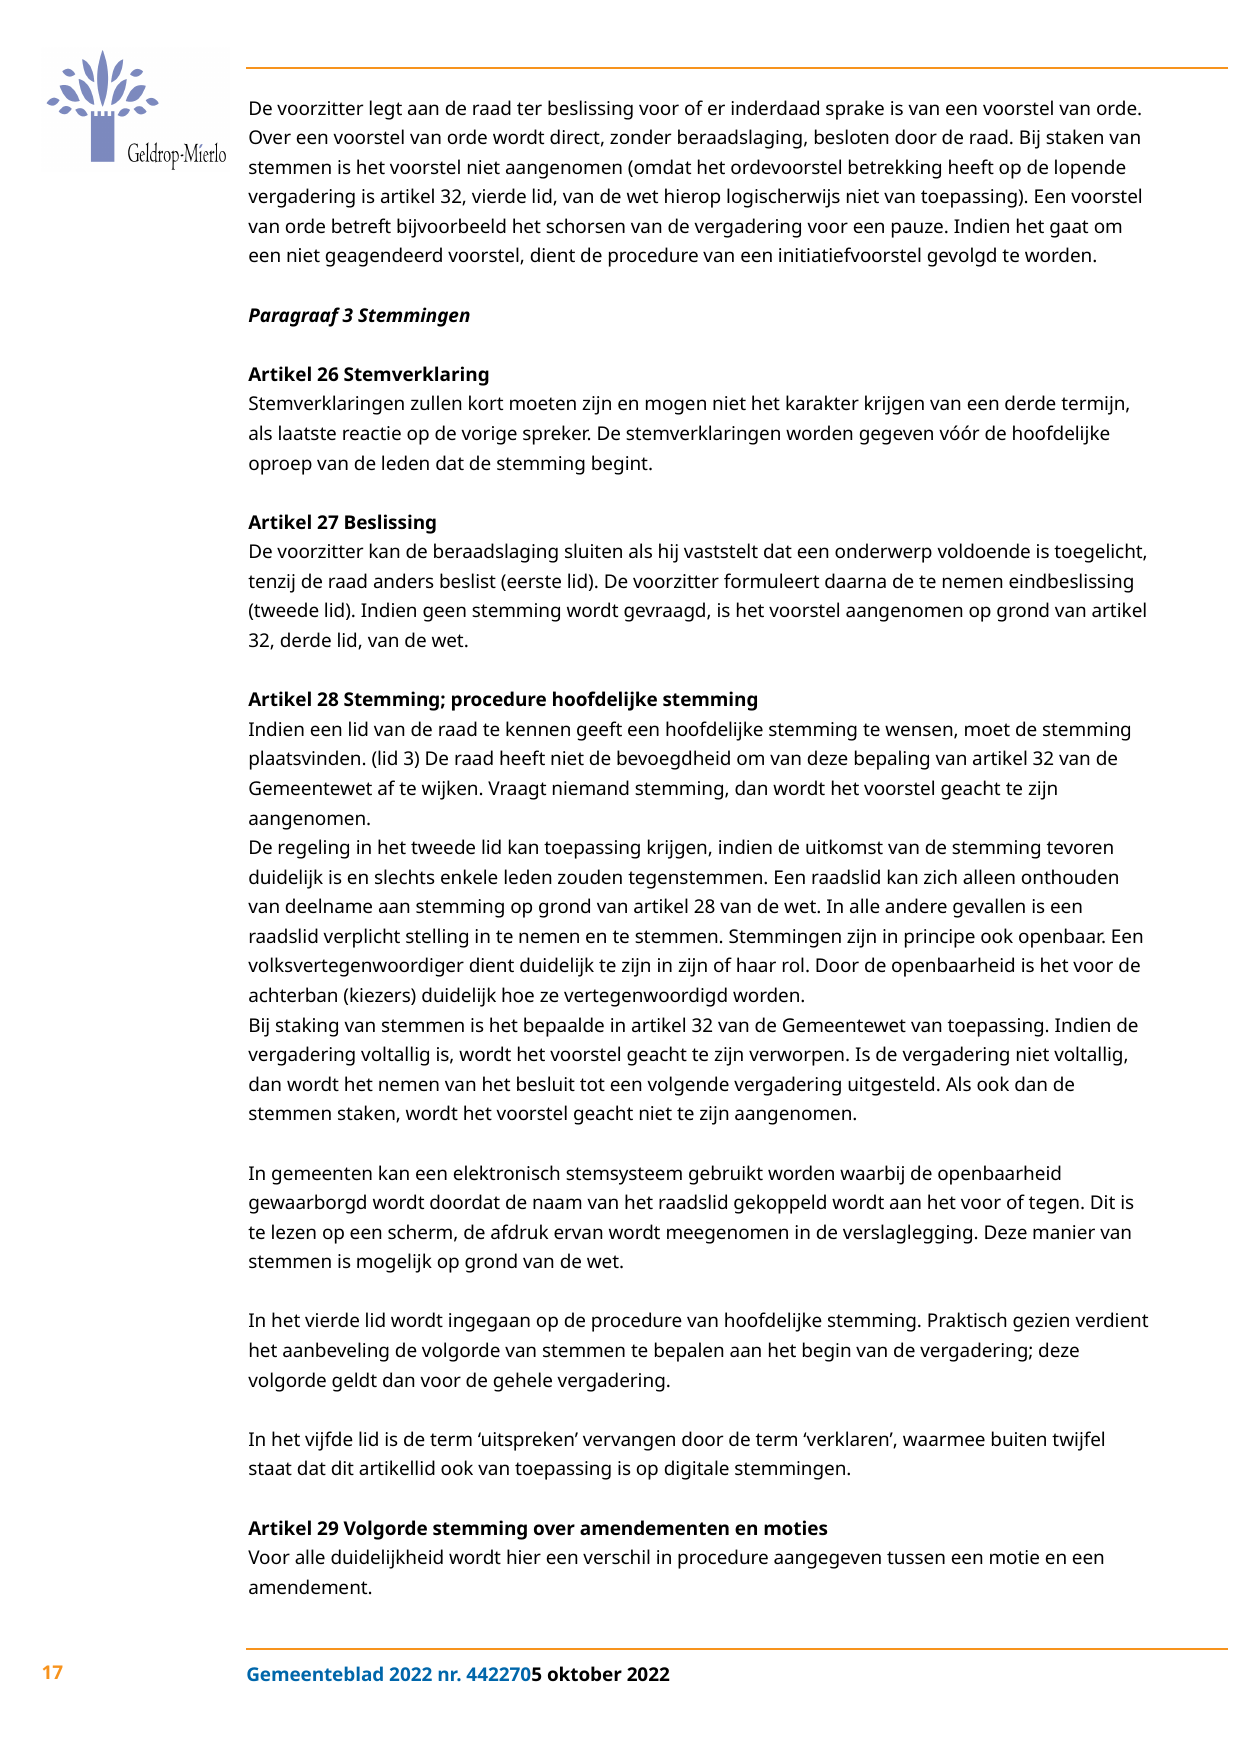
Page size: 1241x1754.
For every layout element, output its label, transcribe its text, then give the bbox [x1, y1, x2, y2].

text In gemeenten kan een elektronisch stemsysteem gebruikt worden waarbij de openbaarheid gewaarborgd wordt doordat de naam van het raadslid gekoppeld wordt aan het voor of tegen. Dit is te lezen op een scherm, de afdruk ervan wordt meegenomen in de verslaglegging. Deze manier van stemmen is mogelijk op grond van de wet. [248, 1160, 1152, 1274]
text Artikel 29 Volgorde stemming over amendementen en moties [248, 1515, 1152, 1541]
text Artikel 28 Stemming; procedure hoofdelijke stemming [248, 686, 1152, 712]
text Artikel 26 Stemverklaring [248, 361, 1152, 387]
text Voor alle duidelijkheid wordt hier een verschil in procedure aangegeven tussen een motie en een amendement. [248, 1544, 1152, 1600]
text Paragraaf 3 Stemmingen [248, 302, 1152, 328]
text Bij staking van stemmen is het bepaalde in artikel 32 van de Gemeentewet van toepassing. Indien de vergadering voltallig is, wordt het voorstel geacht te zijn verworpen. Is de vergadering niet voltallig, dan wordt het nemen van het besluit tot een volgende vergadering uitgesteld. Als ook dan de stemmen staken, wordt het voorstel geacht niet te zijn aangenomen. [248, 1012, 1152, 1126]
picture [41, 47, 231, 172]
text In het vijfde lid is de term ‘uitspreken’ vervangen door de term ‘verklaren’, waarmee buiten twijfel staat dat dit artikellid ook van toepassing is op digitale stemmingen. [248, 1426, 1152, 1481]
text De voorzitter legt aan de raad ter beslissing voor of er inderdaad sprake is van een voorstel van orde. Over een voorstel van orde wordt direct, zonder beraadslaging, besloten door de raad. Bij staken van stemmen is het voorstel niet aangenomen (omdat het ordevoorstel betrekking heeft op de lopende vergadering is artikel 32, vierde lid, van de wet hierop logischerwijs niet van toepassing). Een voorstel van orde betreft bijvoorbeeld het schorsen van de vergadering voor een pauze. Indien het gaat om een niet geagendeerd voorstel, dient de procedure van een initiatiefvoorstel gevolgd te worden. [248, 95, 1152, 268]
text De voorzitter kan de beraadslaging sluiten als hij vaststelt dat een onderwerp voldoende is toegelicht, tenzij de raad anders beslist (eerste lid). De voorzitter formuleert daarna de te nemen eindbeslissing (tweede lid). Indien geen stemming wordt gevraagd, is het voorstel aangenomen op grond van artikel 32, derde lid, van de wet. [248, 538, 1152, 653]
text In het vierde lid wordt ingegaan op de procedure van hoofdelijke stemming. Praktisch gezien verdient het aanbeveling de volgorde van stemmen te bepalen aan het begin van de vergadering; deze volgorde geldt dan voor de gehele vergadering. [248, 1308, 1152, 1393]
text Indien een lid van de raad te kennen geeft een hoofdelijke stemming te wensen, moet de stemming plaatsvinden. (lid 3) De raad heeft niet de bevoegdheid om van deze bepaling van artikel 32 van de Gemeentewet af te wijken. Vraagt niemand stemming, dan wordt het voorstel geacht te zijn aangenomen. [248, 716, 1152, 831]
text Stemverklaringen zullen kort moeten zijn en mogen niet het karakter krijgen van een derde termijn, als laatste reactie op de vorige spreker. De stemverklaringen worden gegeven vóór de hoofdelijke oproep van de leden dat de stemming begint. [248, 391, 1152, 476]
text De regeling in het tweede lid kan toepassing krijgen, indien de uitkomst van de stemming tevoren duidelijk is en slechts enkele leden zouden tegenstemmen. Een raadslid kan zich alleen onthouden van deelname aan stemming op grond van artikel 28 van de wet. In alle andere gevallen is een raadslid verplicht stelling in te nemen en te stemmen. Stemmingen zijn in principe ook openbaar. Een volksvertegenwoordiger dient duidelijk te zijn in zijn of haar rol. Door de openbaarheid is het voor de achterban (kiezers) duidelijk hoe ze vertegenwoordigd worden. [248, 834, 1152, 1008]
text Artikel 27 Beslissing [248, 509, 1152, 535]
